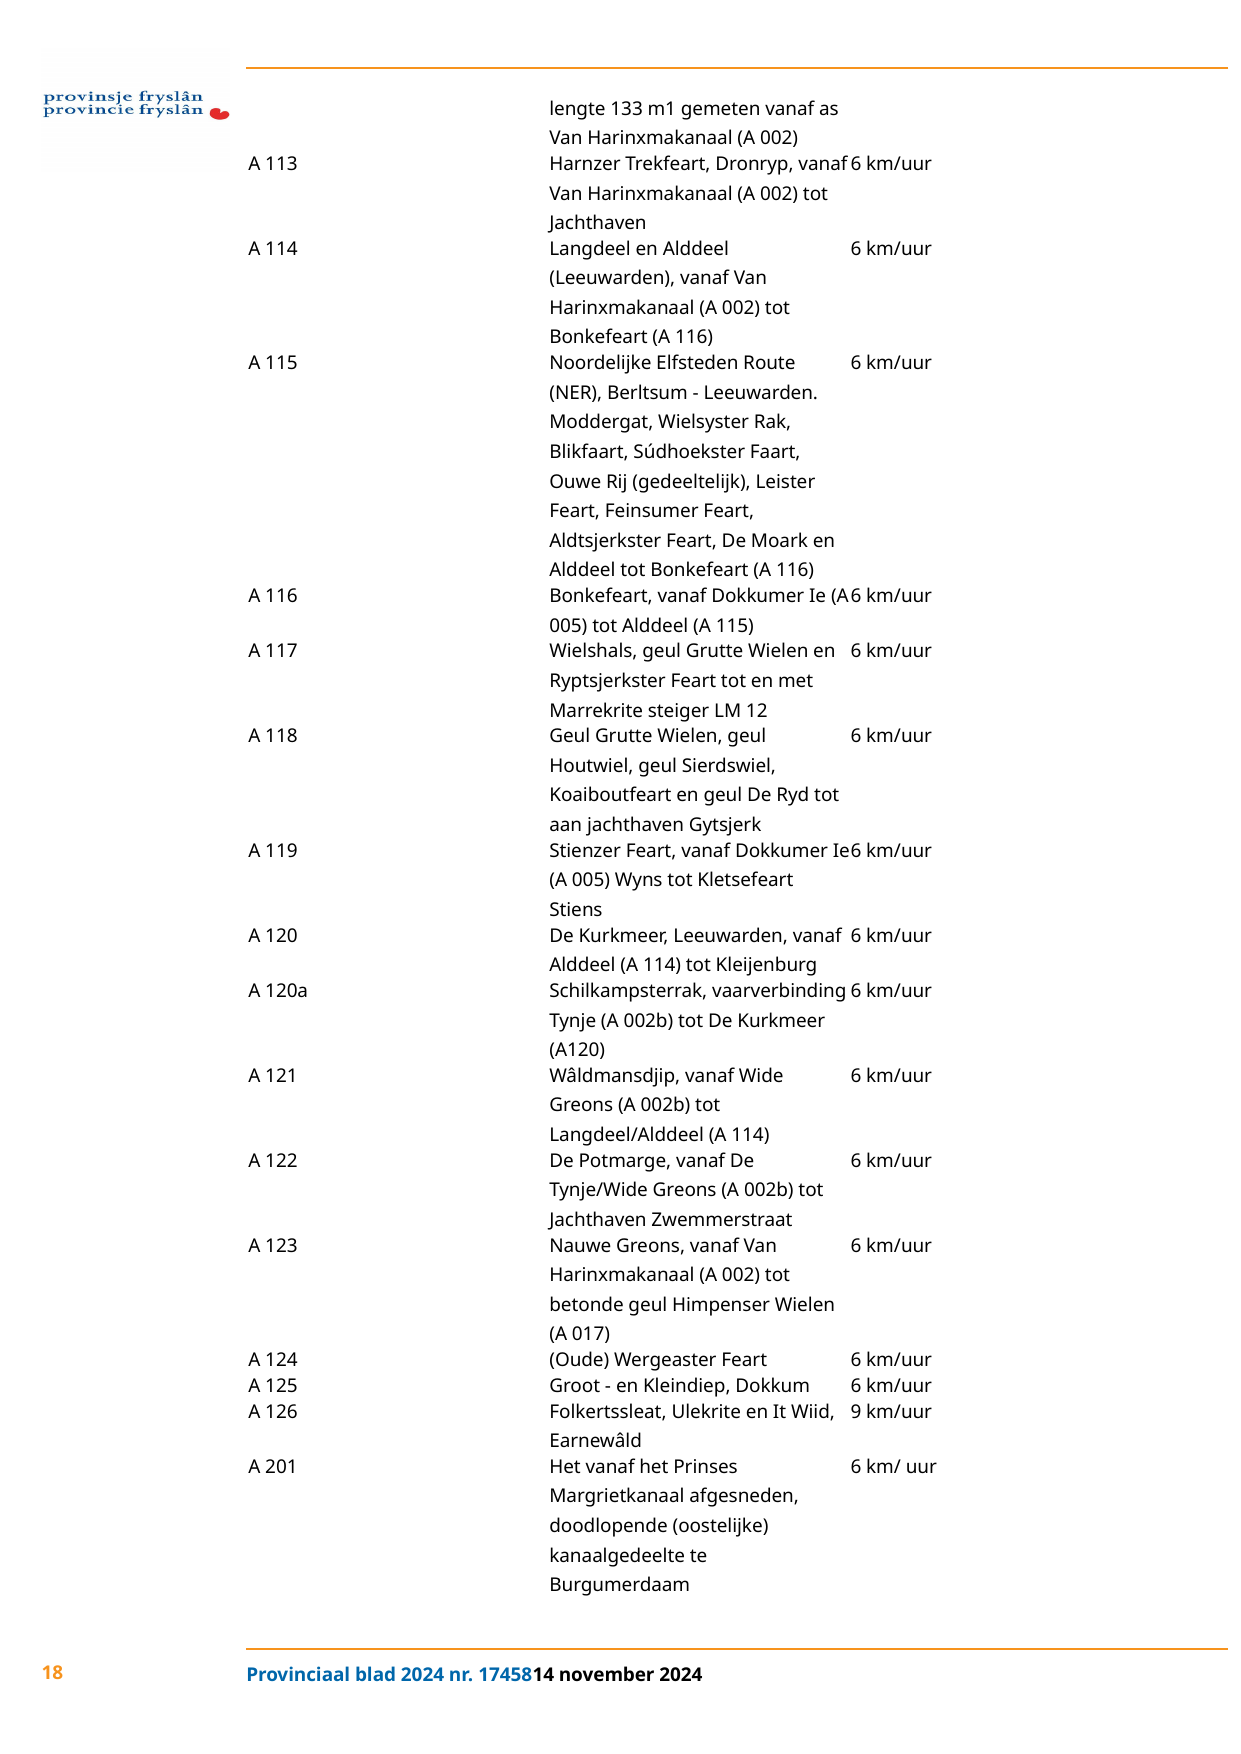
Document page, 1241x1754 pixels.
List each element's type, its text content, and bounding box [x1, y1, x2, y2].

table_cell 6 km/uur [850, 922, 1152, 977]
table_cell 6 km/uur [850, 977, 1152, 1062]
table_cell A 119 [248, 837, 549, 922]
table_cell Stienzer Feart, vanaf Dokkumer Ie (A 005) Wyns tot Kletsefeart Stiens [549, 837, 850, 922]
table_cell [850, 95, 1152, 150]
table_cell 6 km/uur [850, 723, 1152, 837]
table_cell 6 km/uur [850, 1062, 1152, 1147]
table_cell Wâldmansdjip, vanaf Wide Greons (A 002b) tot Langdeel/Alddeel (A 114) [549, 1062, 850, 1147]
table_cell 6 km/ uur [850, 1453, 1152, 1597]
table_cell A 118 [248, 723, 549, 837]
table_cell A 116 [248, 582, 549, 638]
table_cell A 114 [248, 235, 549, 349]
table_cell Schilkampsterrak, vaarverbinding Tynje (A 002b) tot De Kurkmeer (A120) [549, 977, 850, 1062]
table_cell A 117 [248, 638, 549, 722]
table_cell A 124 [248, 1346, 549, 1372]
picture [41, 47, 231, 172]
table_cell 6 km/uur [850, 582, 1152, 638]
table_cell Wielshals, geul Grutte Wielen en Ryptsjerkster Feart tot en met Marrekrite steiger LM 12 [549, 638, 850, 722]
table_cell 6 km/uur [850, 1346, 1152, 1372]
table_cell 9 km/uur [850, 1398, 1152, 1453]
table_cell A 125 [248, 1372, 549, 1398]
table_cell 6 km/uur [850, 235, 1152, 349]
table_cell (Oude) Wergeaster Feart [549, 1346, 850, 1372]
table_cell Langdeel en Alddeel (Leeuwarden), vanaf Van Harinxmakanaal (A 002) tot Bonkefeart (A 116) [549, 235, 850, 349]
table_cell A 115 [248, 350, 549, 582]
table_cell Noordelijke Elfsteden Route (NER), Berltsum - Leeuwarden. Moddergat, Wielsyster Rak, Blikfaart, Súdhoekster Faart, Ouwe Rij (gedeeltelijk), Leister Feart, Feinsumer Feart, Aldtsjerkster Feart, De Moark en Alddeel tot Bonkefeart (A 116) [549, 350, 850, 582]
table_cell A 120a [248, 977, 549, 1062]
table_cell A 121 [248, 1062, 549, 1147]
table_cell De Potmarge, vanaf De Tynje/Wide Greons (A 002b) tot Jachthaven Zwemmerstraat [549, 1147, 850, 1232]
table_cell 6 km/uur [850, 150, 1152, 235]
table_cell A 120 [248, 922, 549, 977]
table_cell 6 km/uur [850, 638, 1152, 722]
table_cell lengte 133 m1 gemeten vanaf as Van Harinxmakanaal (A 002) [549, 95, 850, 150]
table_cell 6 km/uur [850, 837, 1152, 922]
table_cell [248, 95, 549, 150]
table_cell 6 km/uur [850, 1372, 1152, 1398]
table_cell Groot - en Kleindiep, Dokkum [549, 1372, 850, 1398]
table_cell 6 km/uur [850, 350, 1152, 582]
table_cell Nauwe Greons, vanaf Van Harinxmakanaal (A 002) tot betonde geul Himpenser Wielen (A 017) [549, 1232, 850, 1346]
table_cell A 126 [248, 1398, 549, 1453]
table_cell A 122 [248, 1147, 549, 1232]
table_cell A 201 [248, 1453, 549, 1597]
table_cell Geul Grutte Wielen, geul Houtwiel, geul Sierdswiel, Koaiboutfeart en geul De Ryd tot aan jachthaven Gytsjerk [549, 723, 850, 837]
table_cell 6 km/uur [850, 1232, 1152, 1346]
table_cell Bonkefeart, vanaf Dokkumer Ie (A 005) tot Alddeel (A 115) [549, 582, 850, 638]
table_cell A 123 [248, 1232, 549, 1346]
table_cell Het vanaf het Prinses Margrietkanaal afgesneden, doodlopende (oostelijke) kanaalgedeelte te Burgumerdaam [549, 1453, 850, 1597]
table_cell Harnzer Trekfeart, Dronryp, vanaf Van Harinxmakanaal (A 002) tot Jachthaven [549, 150, 850, 235]
table_cell De Kurkmeer, Leeuwarden, vanaf Alddeel (A 114) tot Kleijenburg [549, 922, 850, 977]
table_cell 6 km/uur [850, 1147, 1152, 1232]
table_cell A 113 [248, 150, 549, 235]
table_cell Folkertssleat, Ulekrite en It Wiid, Earnewâld [549, 1398, 850, 1453]
